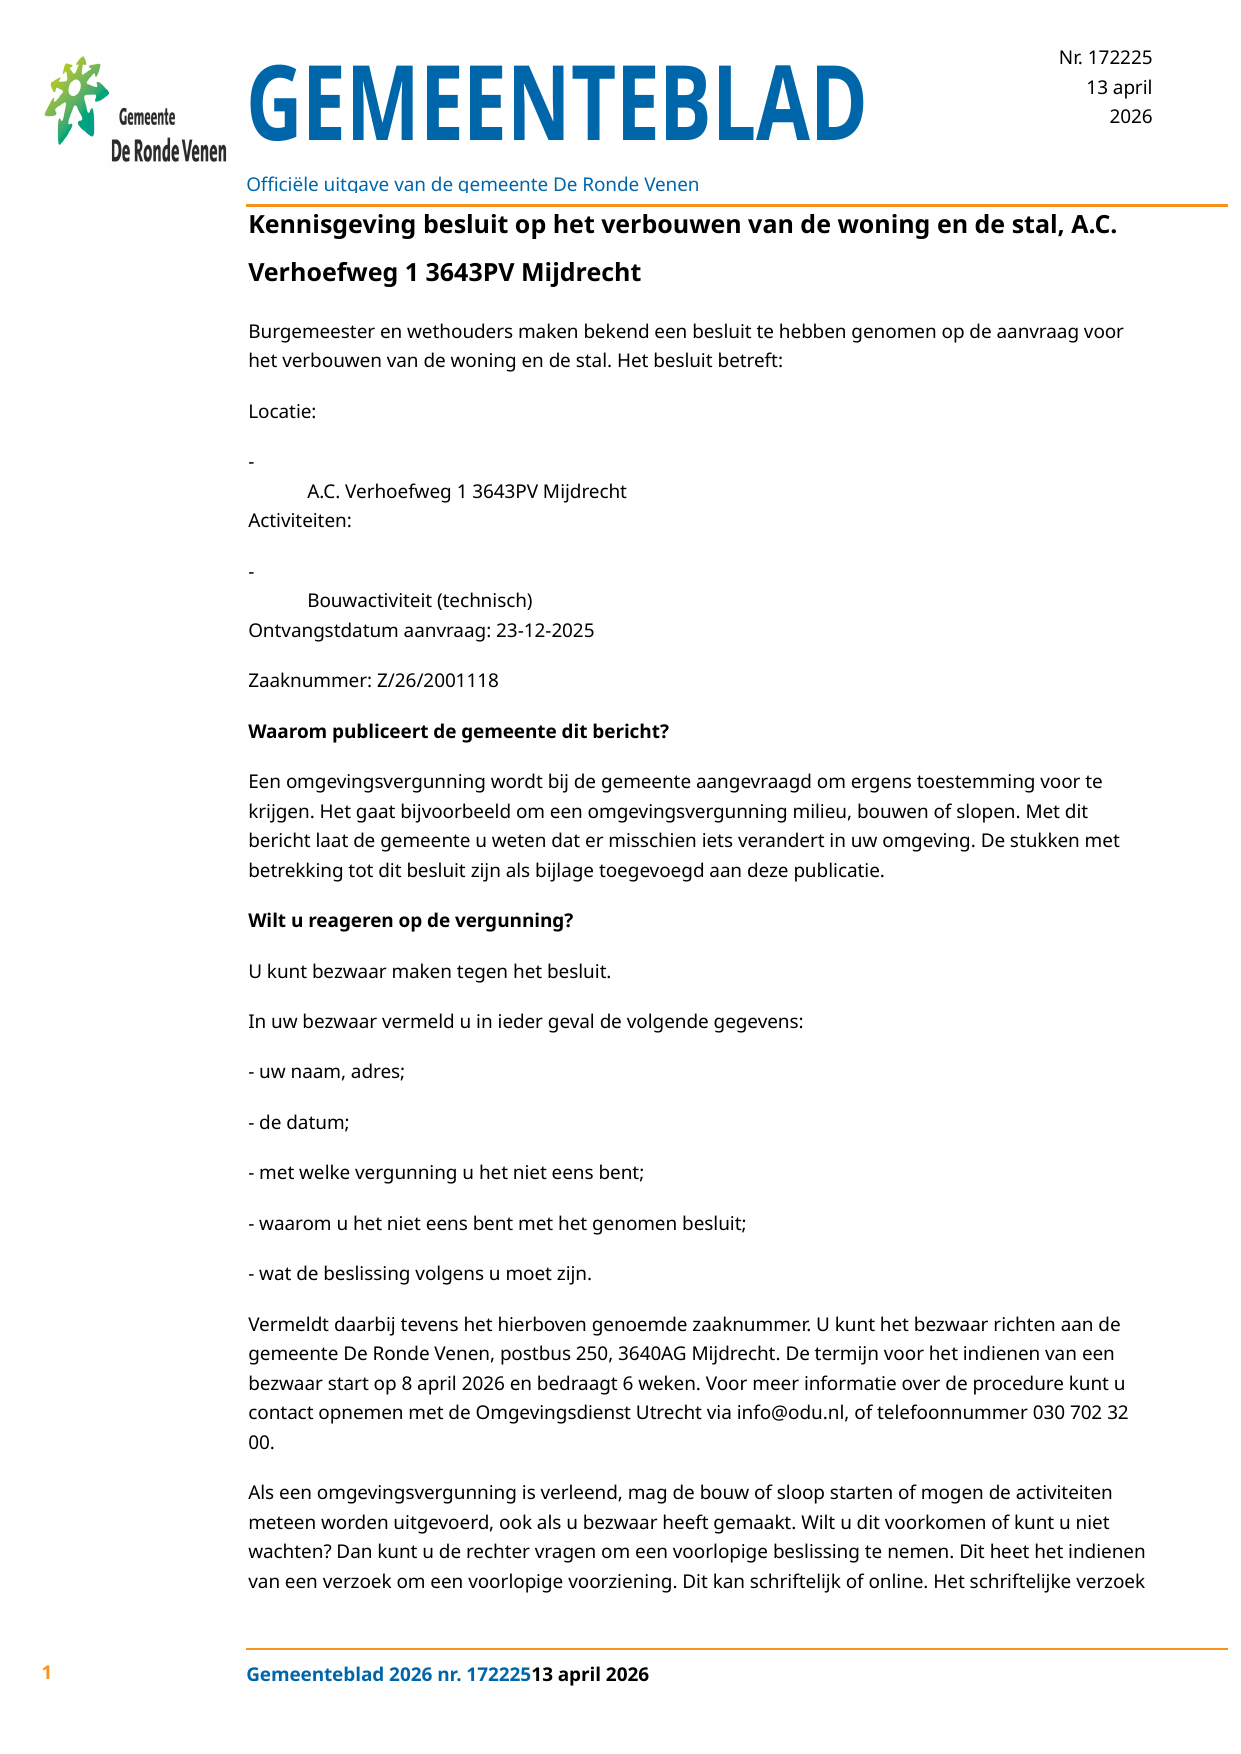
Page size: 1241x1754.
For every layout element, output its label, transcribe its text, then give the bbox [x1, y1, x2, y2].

text Locatie: [248, 398, 1152, 424]
text Ontvangstdatum aanvraag: 23-12-2025 [248, 617, 1152, 643]
text Wilt u reageren op de vergunning? [248, 907, 1152, 933]
picture [41, 47, 231, 172]
text - de datum; [248, 1109, 1152, 1135]
text - wat de beslissing volgens u moet zijn. [248, 1260, 1152, 1286]
text Kennisgeving besluit op het verbouwen van de woning en de stal, A.C. Verhoefweg 1 3643PV Mijdrecht [248, 207, 1152, 288]
text Activiteiten: [248, 507, 1152, 533]
text Burgemeester en wethouders maken bekend een besluit te hebben genomen op de aanvraag voor het verbouwen van de woning en de stal. Het besluit betreft: [248, 318, 1152, 373]
text In uw bezwaar vermeld u in ieder geval de volgende gegevens: [248, 1008, 1152, 1034]
text U kunt bezwaar maken tegen het besluit. [248, 958, 1152, 984]
text Als een omgevingsvergunning is verleend, mag de bouw of sloop starten of mogen de activiteiten meteen worden uitgevoerd, ook als u bezwaar heeft gemaakt. Wilt u dit voorkomen of kunt u niet wachten? Dan kunt u de rechter vragen om een voorlopige beslissing te nemen. Dit heet het indienen van een verzoek om een voorlopige voorziening. Dit kan schriftelijk of online. Het schriftelijke verzoek [248, 1479, 1152, 1594]
text Vermeldt daarbij tevens het hierboven genoemde zaaknummer. U kunt het bezwaar richten aan de gemeente De Ronde Venen, postbus 250, 3640AG Mijdrecht. De termijn voor het indienen van een bezwaar start op 8 april 2026 en bedraagt 6 weken. Voor meer informatie over de procedure kunt u contact opnemen met de Omgevingsdienst Utrecht via info@odu.nl, of telefoonnummer 030 702 32 00. [248, 1311, 1152, 1455]
list Bouwactiviteit (technisch) [248, 587, 1152, 613]
text Een omgevingsvergunning wordt bij de gemeente aangevraagd om ergens toestemming voor te krijgen. Het gaat bijvoorbeeld om een omgevingsvergunning milieu, bouwen of slopen. Met dit bericht laat de gemeente u weten dat er misschien iets verandert in uw omgeving. De stukken met betrekking tot dit besluit zijn als bijlage toegevoegd aan deze publicatie. [248, 768, 1152, 883]
text Zaaknummer: Z/26/2001118 [248, 667, 1152, 693]
text - met welke vergunning u het niet eens bent; [248, 1159, 1152, 1185]
text Waarom publiceert de gemeente dit bericht? [248, 718, 1152, 744]
list A.C. Verhoefweg 1 3643PV Mijdrecht [248, 478, 1152, 504]
text - waarom u het niet eens bent met het genomen besluit; [248, 1210, 1152, 1236]
text - uw naam, adres; [248, 1059, 1152, 1084]
